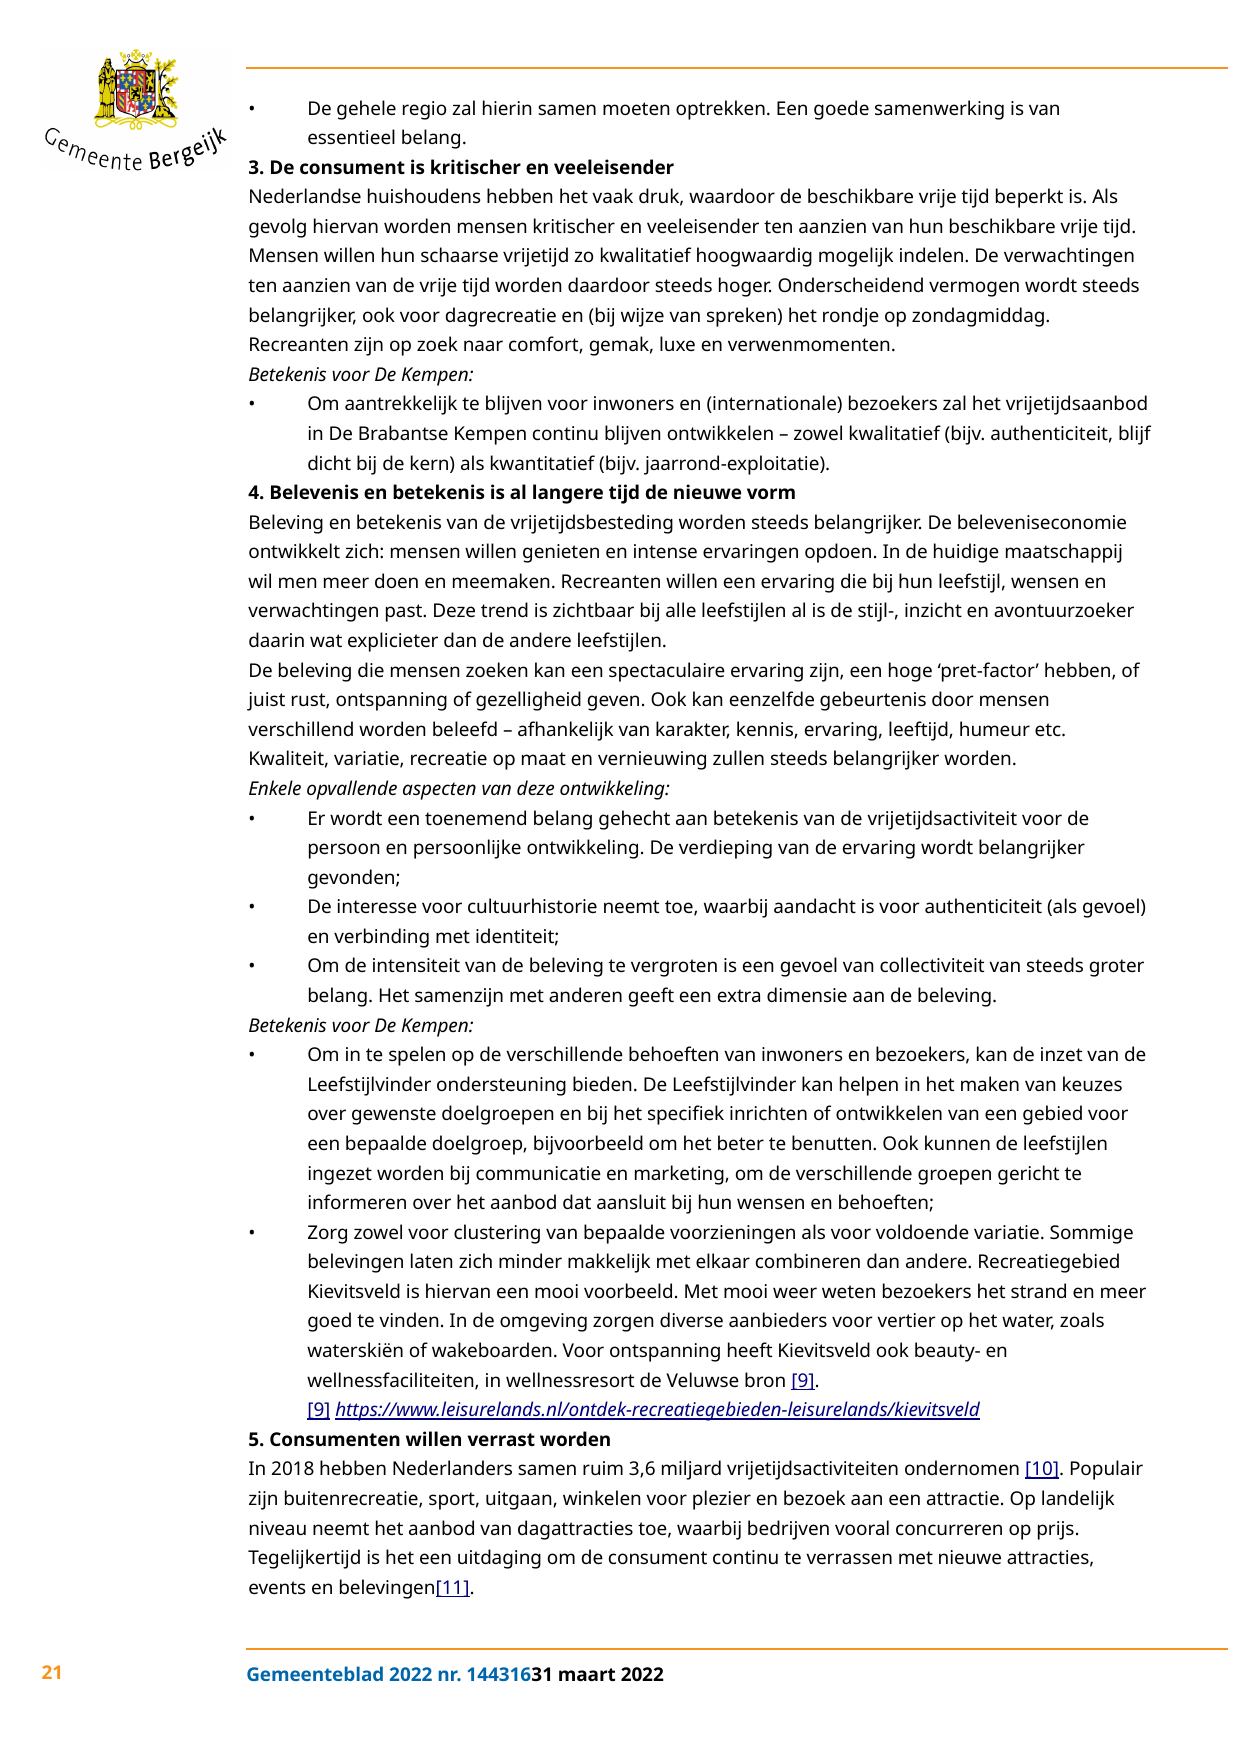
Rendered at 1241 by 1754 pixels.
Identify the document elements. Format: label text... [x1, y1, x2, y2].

text Nederlandse huishoudens hebben het vaak druk, waardoor de beschikbare vrije tijd beperkt is. Als gevolg hiervan worden mensen kritischer en veeleisender ten aanzien van hun beschikbare vrije tijd. Mensen willen hun schaarse vrijetijd zo kwalitatief hoogwaardig mogelijk indelen. De verwachtingen ten aanzien van de vrije tijd worden daardoor steeds hoger. Onderscheidend vermogen wordt steeds belangrijker, ook voor dagrecreatie en (bij wijze van spreken) het rondje op zondagmiddag. Recreanten zijn op zoek naar comfort, gemak, luxe en verwenmomenten. [248, 183, 1152, 357]
text Beleving en betekenis van de vrijetijdsbesteding worden steeds belangrijker. De beleveniseconomie ontwikkelt zich: mensen willen genieten en intense ervaringen opdoen. In de huidige maatschappij wil men meer doen en meemaken. Recreanten willen een ervaring die bij hun leefstijl, wensen en verwachtingen past. Deze trend is zichtbaar bij alle leefstijlen al is de stijl-, inzicht en avontuurzoeker daarin wat explicieter dan de andere leefstijlen. [248, 509, 1152, 653]
text Enkele opvallende aspecten van deze ontwikkeling: [248, 775, 1152, 801]
text 5. Consumenten willen verrast worden [248, 1426, 1152, 1452]
text In 2018 hebben Nederlanders samen ruim 3,6 miljard vrijetijdsactiviteiten ondernomen [10]. Populair zijn buitenrecreatie, sport, uitgaan, winkelen voor plezier en bezoek aan een attractie. Op landelijk niveau neemt het aanbod van dagattracties toe, waarbij bedrijven vooral concurreren op prijs. Tegelijkertijd is het een uitdaging om de consument continu te verrassen met nieuwe attracties, events en belevingen[11]. [248, 1456, 1152, 1600]
list De gehele regio zal hierin samen moeten optrekken. Een goede samenwerking is van essentieel belang. [248, 95, 1152, 150]
list Om de intensiteit van de beleving te vergroten is een gevoel van collectiviteit van steeds groter belang. Het samenzijn met anderen geeft een extra dimensie aan de beleving. [248, 953, 1152, 1008]
text 4. Belevenis en betekenis is al langere tijd de nieuwe vorm [248, 479, 1152, 505]
list Zorg zowel voor clustering van bepaalde voorzieningen als voor voldoende variatie. Sommige belevingen laten zich minder makkelijk met elkaar combineren dan andere. Recreatiegebied Kievitsveld is hiervan een mooi voorbeeld. Met mooi weer weten bezoekers het strand en meer goed te vinden. In de omgeving zorgen diverse aanbieders voor vertier op het water, zoals waterskiën of wakeboarden. Voor ontspanning heeft Kievitsveld ook beauty- en wellnessfaciliteiten, in wellnessresort de Veluwse bron [9]. [248, 1219, 1152, 1393]
text Betekenis voor De Kempen: [248, 1012, 1152, 1038]
text 3. De consument is kritischer en veeleisender [248, 154, 1152, 180]
list [9] https://www.leisurelands.nl/ontdek-recreatiegebieden-leisurelands/kievitsveld [248, 1396, 1152, 1422]
text Betekenis voor De Kempen: [248, 361, 1152, 387]
text De beleving die mensen zoeken kan een spectaculaire ervaring zijn, een hoge ‘pret-factor’ hebben, of juist rust, ontspanning of gezelligheid geven. Ook kan eenzelfde gebeurtenis door mensen verschillend worden beleefd – afhankelijk van karakter, kennis, ervaring, leeftijd, humeur etc. Kwaliteit, variatie, recreatie op maat en vernieuwing zullen steeds belangrijker worden. [248, 657, 1152, 771]
list Er wordt een toenemend belang gehecht aan betekenis van de vrijetijdsactiviteit voor de persoon en persoonlijke ontwikkeling. De verdieping van de ervaring wordt belangrijker gevonden; [248, 805, 1152, 890]
picture [41, 47, 231, 172]
list Om in te spelen op de verschillende behoeften van inwoners en bezoekers, kan de inzet van de Leefstijlvinder ondersteuning bieden. De Leefstijlvinder kan helpen in het maken van keuzes over gewenste doelgroepen en bij het specifiek inrichten of ontwikkelen van een gebied voor een bepaalde doelgroep, bijvoorbeeld om het beter te benutten. Ook kunnen de leefstijlen ingezet worden bij communicatie en marketing, om de verschillende groepen gericht te informeren over het aanbod dat aansluit bij hun wensen en behoeften; [248, 1041, 1152, 1215]
list De interesse voor cultuurhistorie neemt toe, waarbij aandacht is voor authenticiteit (als gevoel) en verbinding met identiteit; [248, 893, 1152, 949]
list Om aantrekkelijk te blijven voor inwoners en (internationale) bezoekers zal het vrijetijdsaanbod in De Brabantse Kempen continu blijven ontwikkelen – zowel kwalitatief (bijv. authenticiteit, blijf dicht bij de kern) als kwantitatief (bijv. jaarrond-exploitatie). [248, 391, 1152, 476]
